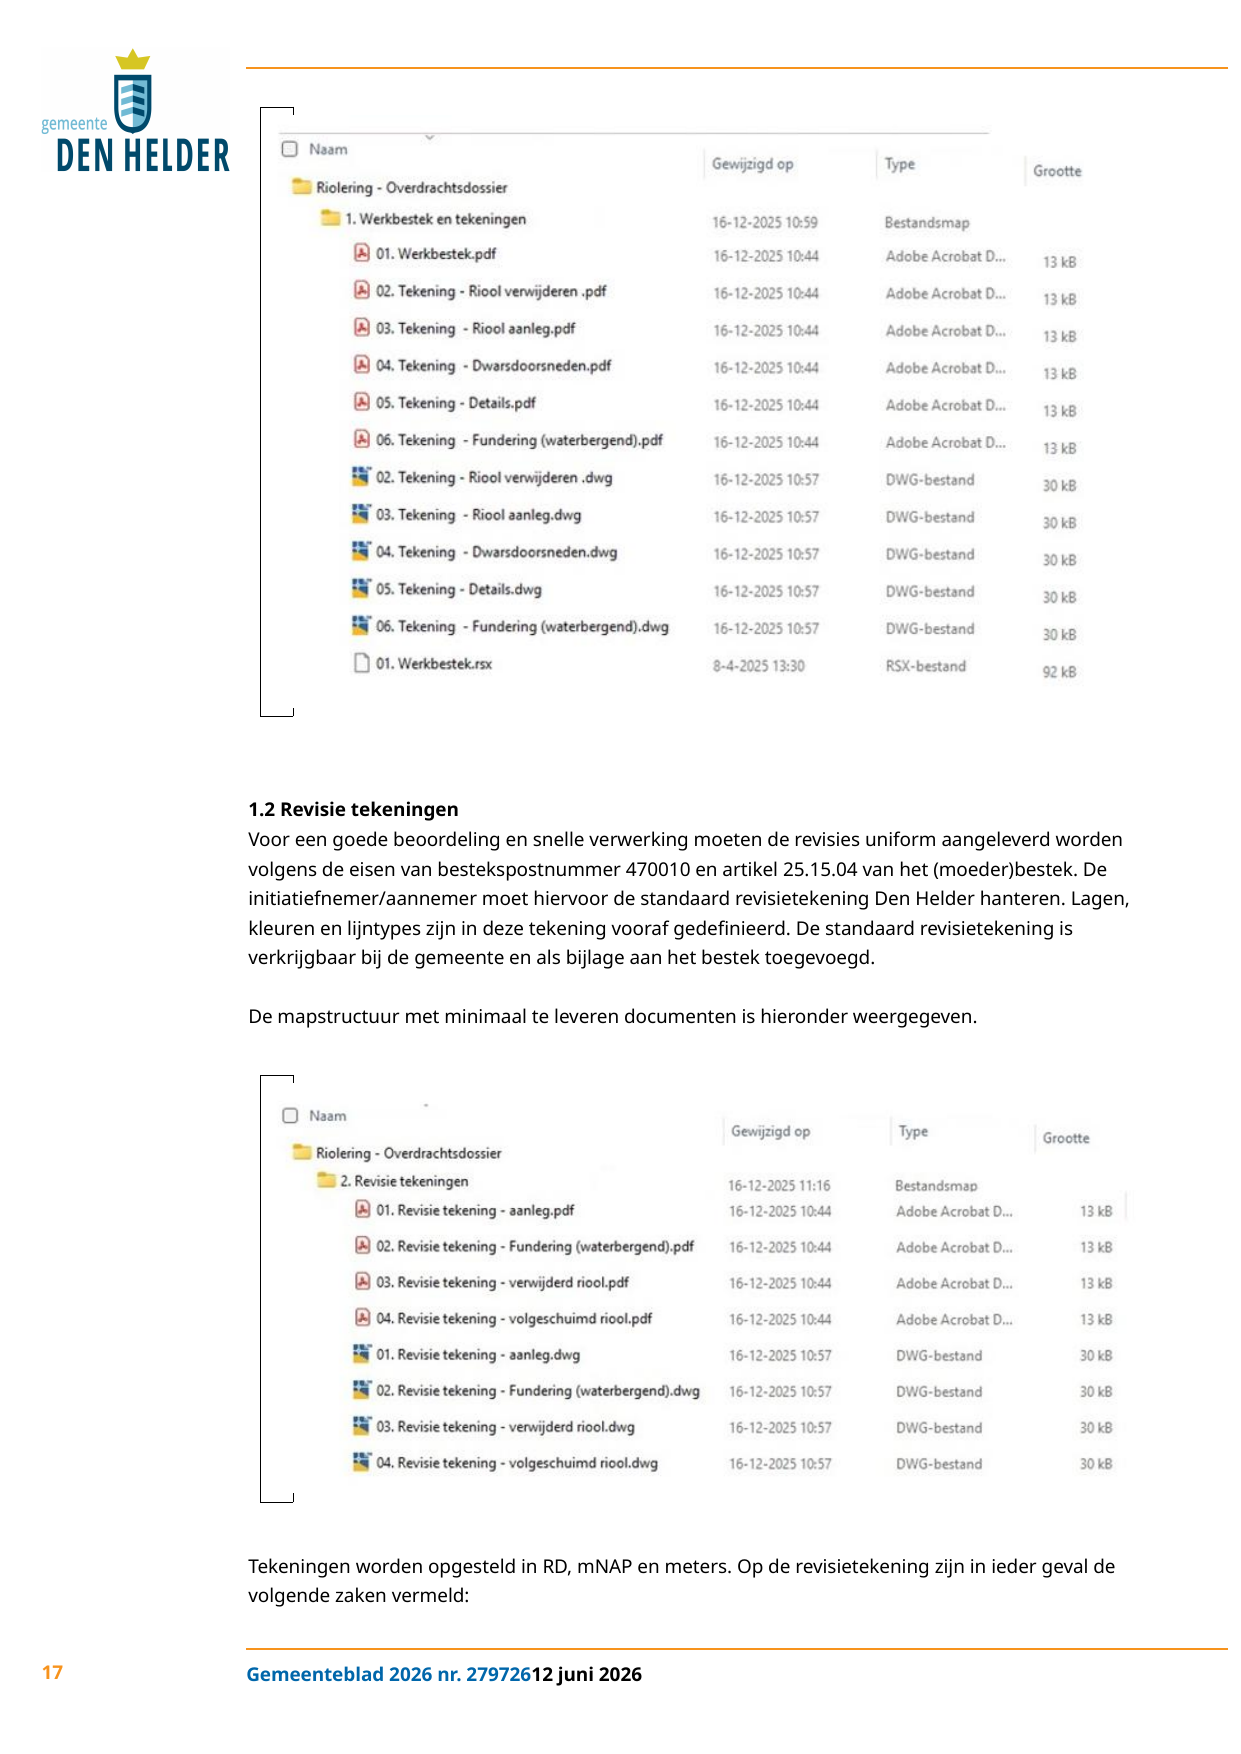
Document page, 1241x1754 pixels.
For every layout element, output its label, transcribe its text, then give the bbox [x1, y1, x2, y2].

text Tekeningen worden opgesteld in RD, mNAP en meters. Op de revisietekening zijn in ieder geval de volgende zaken vermeld: [248, 1553, 1152, 1608]
picture [220, 160, 224, 172]
text 1.2 Revisie tekeningen [248, 797, 1152, 822]
picture [41, 47, 231, 172]
picture [130, 157, 135, 172]
picture [182, 144, 187, 165]
picture [100, 154, 106, 172]
picture [268, 1083, 1173, 1493]
text Voor een goede beoordeling en snelle verwerking moeten de revisies uniform aangeleverd worden volgens de eisen van bestekspostnummer 470010 en artikel 25.15.04 van het (moeder)bestek. De initiatiefnemer/aannemer moet hiervoor de standaard revisietekening Den Helder hanteren. Lagen, kleuren en lijntypes zijn in deze tekening vooraf gedefinieerd. De standaard revisietekening is verkrijgbaar bij de gemeente en als bijlage aan het bestek toegevoegd. [248, 826, 1152, 970]
picture [268, 115, 1173, 708]
picture [63, 144, 68, 165]
text De mapstructuur met minimaal te leveren documenten is hieronder weergegeven. [248, 1004, 1152, 1029]
